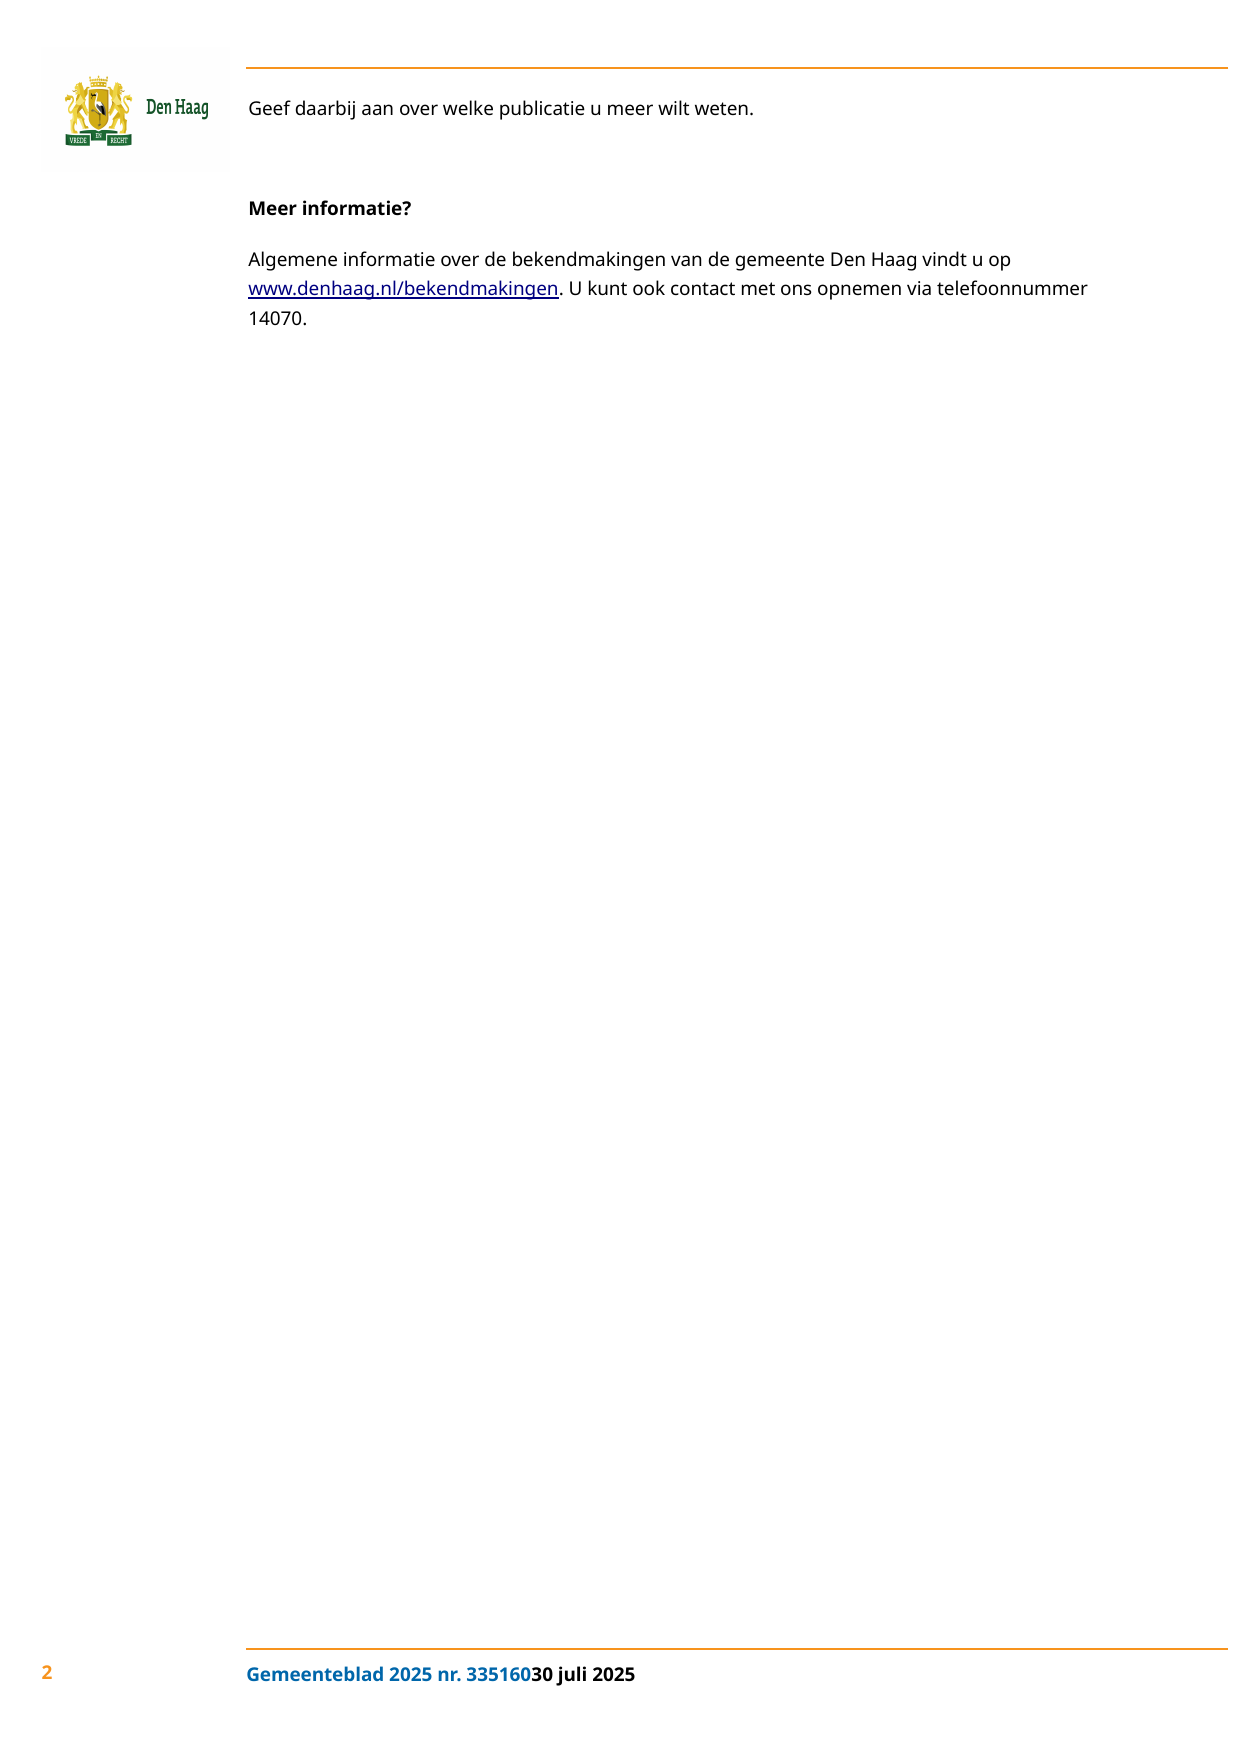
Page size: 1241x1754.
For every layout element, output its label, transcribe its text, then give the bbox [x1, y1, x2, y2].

text Geef daarbij aan over welke publicatie u meer wilt weten. [248, 95, 1152, 121]
text Meer informatie? [248, 196, 1152, 221]
picture [41, 47, 231, 172]
text Algemene informatie over de bekendmakingen van de gemeente Den Haag vindt u op www.denhaag.nl/bekendmakingen. U kunt ook contact met ons opnemen via telefoonnummer 14070. [248, 246, 1152, 331]
